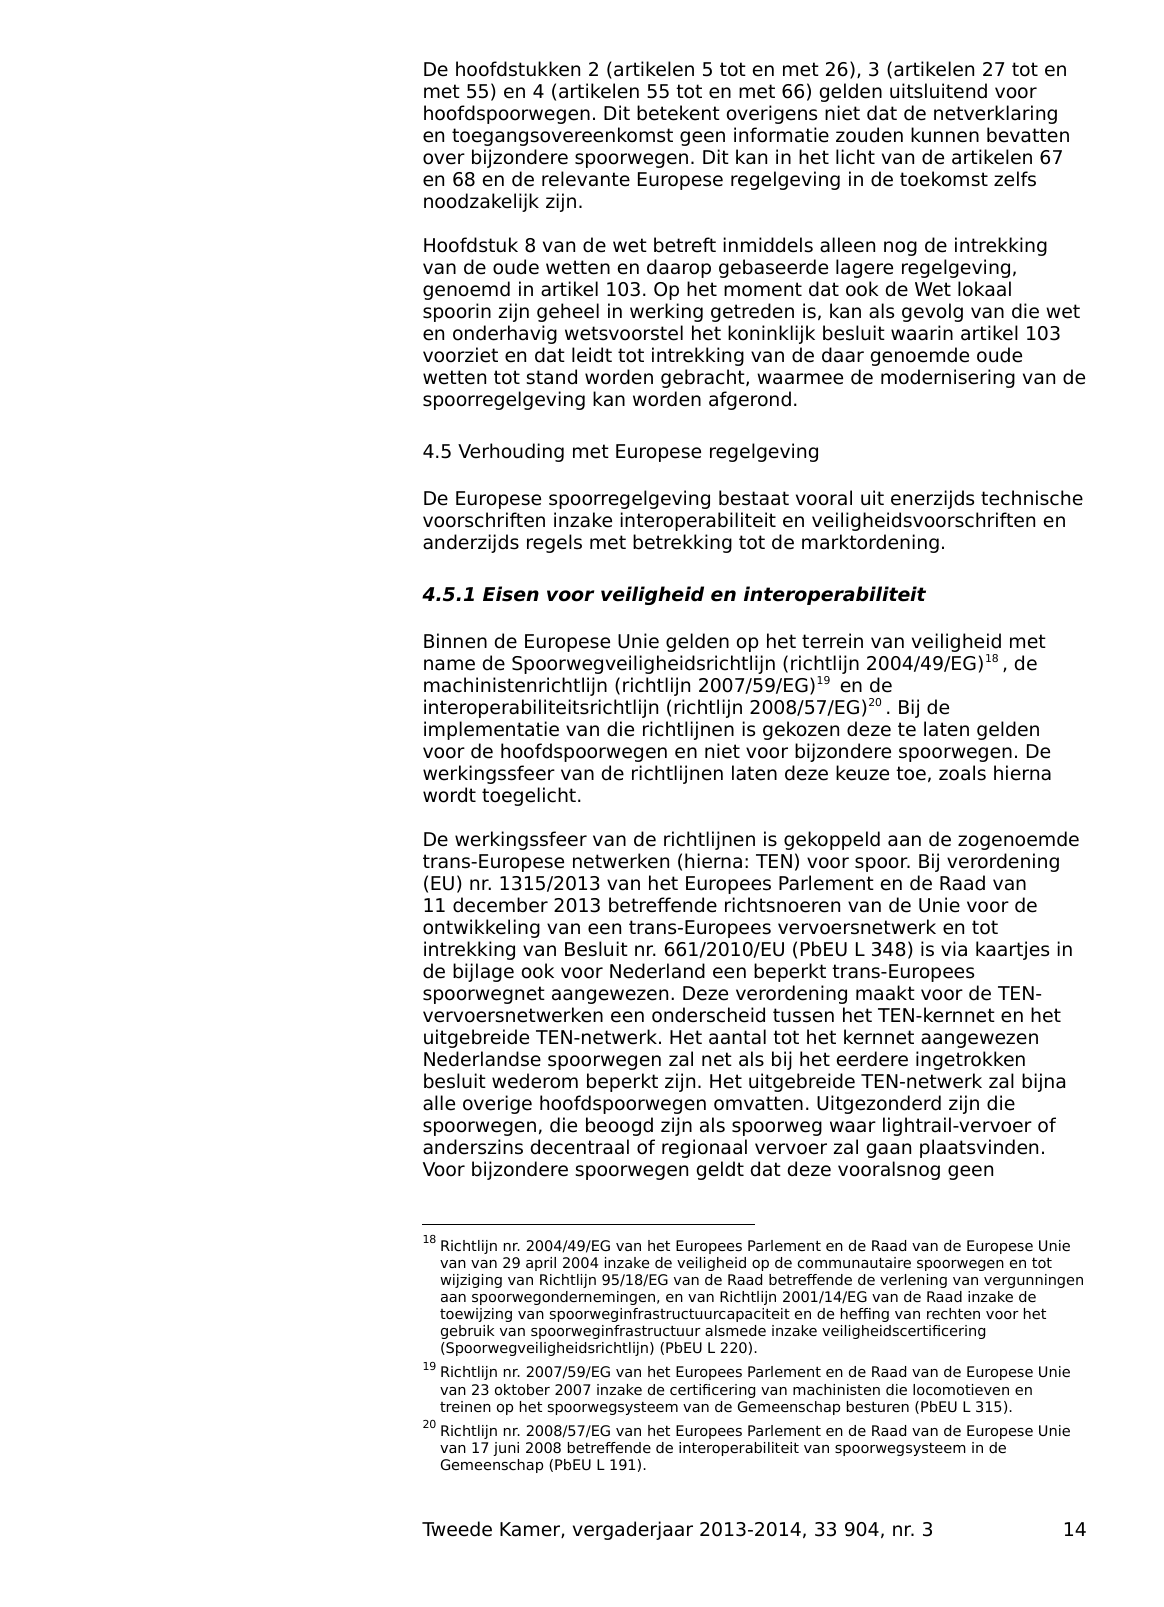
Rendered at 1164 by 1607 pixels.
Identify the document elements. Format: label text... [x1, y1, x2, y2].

subtitle 4.5 Verhouding met Europese regelgeving [422, 441, 1087, 463]
subtitle 4.5.1 Eisen voor veiligheid en interoperabiliteit [422, 584, 1087, 606]
text Binnen de Europese Unie gelden op het terrein van veiligheid met name de Spoorwegveiligheidsrichtlijn (richtlijn 2004/49/EG), de machinistenrichtlijn (richtlijn 2007/59/EG) en de interoperabiliteitsrichtlijn (richtlijn 2008/57/EG). Bij de implementatie van die richtlijnen is gekozen deze te laten gelden voor de hoofdspoorwegen en niet voor bijzondere spoorwegen. De werkingssfeer van de richtlijnen laten deze keuze toe, zoals hierna wordt toegelicht. [422, 631, 1087, 807]
text Richtlijn nr. 2007/59/EG van het Europees Parlement en de Raad van de Europese Unie van 23 oktober 2007 inzake de certificering van machinisten die locomotieven en treinen op het spoorwegsysteem van de Gemeenschap besturen (PbEU L 315). [422, 1360, 1087, 1416]
text Hoofdstuk 8 van de wet betreft inmiddels alleen nog de intrekking van de oude wetten en daarop gebaseerde lagere regelgeving, genoemd in artikel 103. Op het moment dat ook de Wet lokaal spoorin zijn geheel in werking getreden is, kan als gevolg van die wet en onderhavig wetsvoorstel het koninklijk besluit waarin artikel 103 voorziet en dat leidt tot intrekking van de daar genoemde oude wetten tot stand worden gebracht, waarmee de modernisering van de spoorregelgeving kan worden afgerond. [422, 235, 1087, 411]
text Richtlijn nr. 2008/57/EG van het Europees Parlement en de Raad van de Europese Unie van 17 juni 2008 betreffende de interoperabiliteit van spoorwegsysteem in de Gemeenschap (PbEU L 191). [422, 1418, 1087, 1474]
text De hoofdstukken 2 (artikelen 5 tot en met 26), 3 (artikelen 27 tot en met 55) en 4 (artikelen 55 tot en met 66) gelden uitsluitend voor hoofdspoorwegen. Dit betekent overigens niet dat de netverklaring en toegangsovereenkomst geen informatie zouden kunnen bevatten over bijzondere spoorwegen. Dit kan in het licht van de artikelen 67 en 68 en de relevante Europese regelgeving in de toekomst zelfs noodzakelijk zijn. [422, 59, 1087, 213]
text De Europese spoorregelgeving bestaat vooral uit enerzijds technische voorschriften inzake interoperabiliteit en veiligheidsvoorschriften en anderzijds regels met betrekking tot de marktordening. [422, 488, 1087, 554]
text Richtlijn nr. 2004/49/EG van het Europees Parlement en de Raad van de Europese Unie van van 29 april 2004 inzake de veiligheid op de communautaire spoorwegen en tot wijziging van Richtlijn 95/18/EG van de Raad betreffende de verlening van vergunningen aan spoorwegondernemingen, en van Richtlijn 2001/14/EG van de Raad inzake de toewijzing van spoorweginfrastructuurcapaciteit en de heffing van rechten voor het gebruik van spoorweginfrastructuur alsmede inzake veiligheidscertificering (Spoorwegveiligheidsrichtlijn) (PbEU L 220). [422, 1233, 1087, 1357]
text De werkingssfeer van de richtlijnen is gekoppeld aan de zogenoemde trans-Europese netwerken (hierna: TEN) voor spoor. Bij verordening (EU) nr. 1315/2013 van het Europees Parlement en de Raad van 11 december 2013 betreffende richtsnoeren van de Unie voor de ontwikkeling van een trans-Europees vervoersnetwerk en tot intrekking van Besluit nr. 661/2010/EU (PbEU L 348) is via kaartjes in de bijlage ook voor Nederland een beperkt trans-Europees spoorwegnet aangewezen. Deze verordening maakt voor de TEN-vervoersnetwerken een onderscheid tussen het TEN-kernnet en het uitgebreide TEN-netwerk. Het aantal tot het kernnet aangewezen Nederlandse spoorwegen zal net als bij het eerdere ingetrokken besluit wederom beperkt zijn. Het uitgebreide TEN-netwerk zal bijna alle overige hoofdspoorwegen omvatten. Uitgezonderd zijn die spoorwegen, die beoogd zijn als spoorweg waar lightrail-vervoer of anderszins decentraal of regionaal vervoer zal gaan plaatsvinden. Voor bijzondere spoorwegen geldt dat deze vooralsnog geen [422, 829, 1087, 1181]
